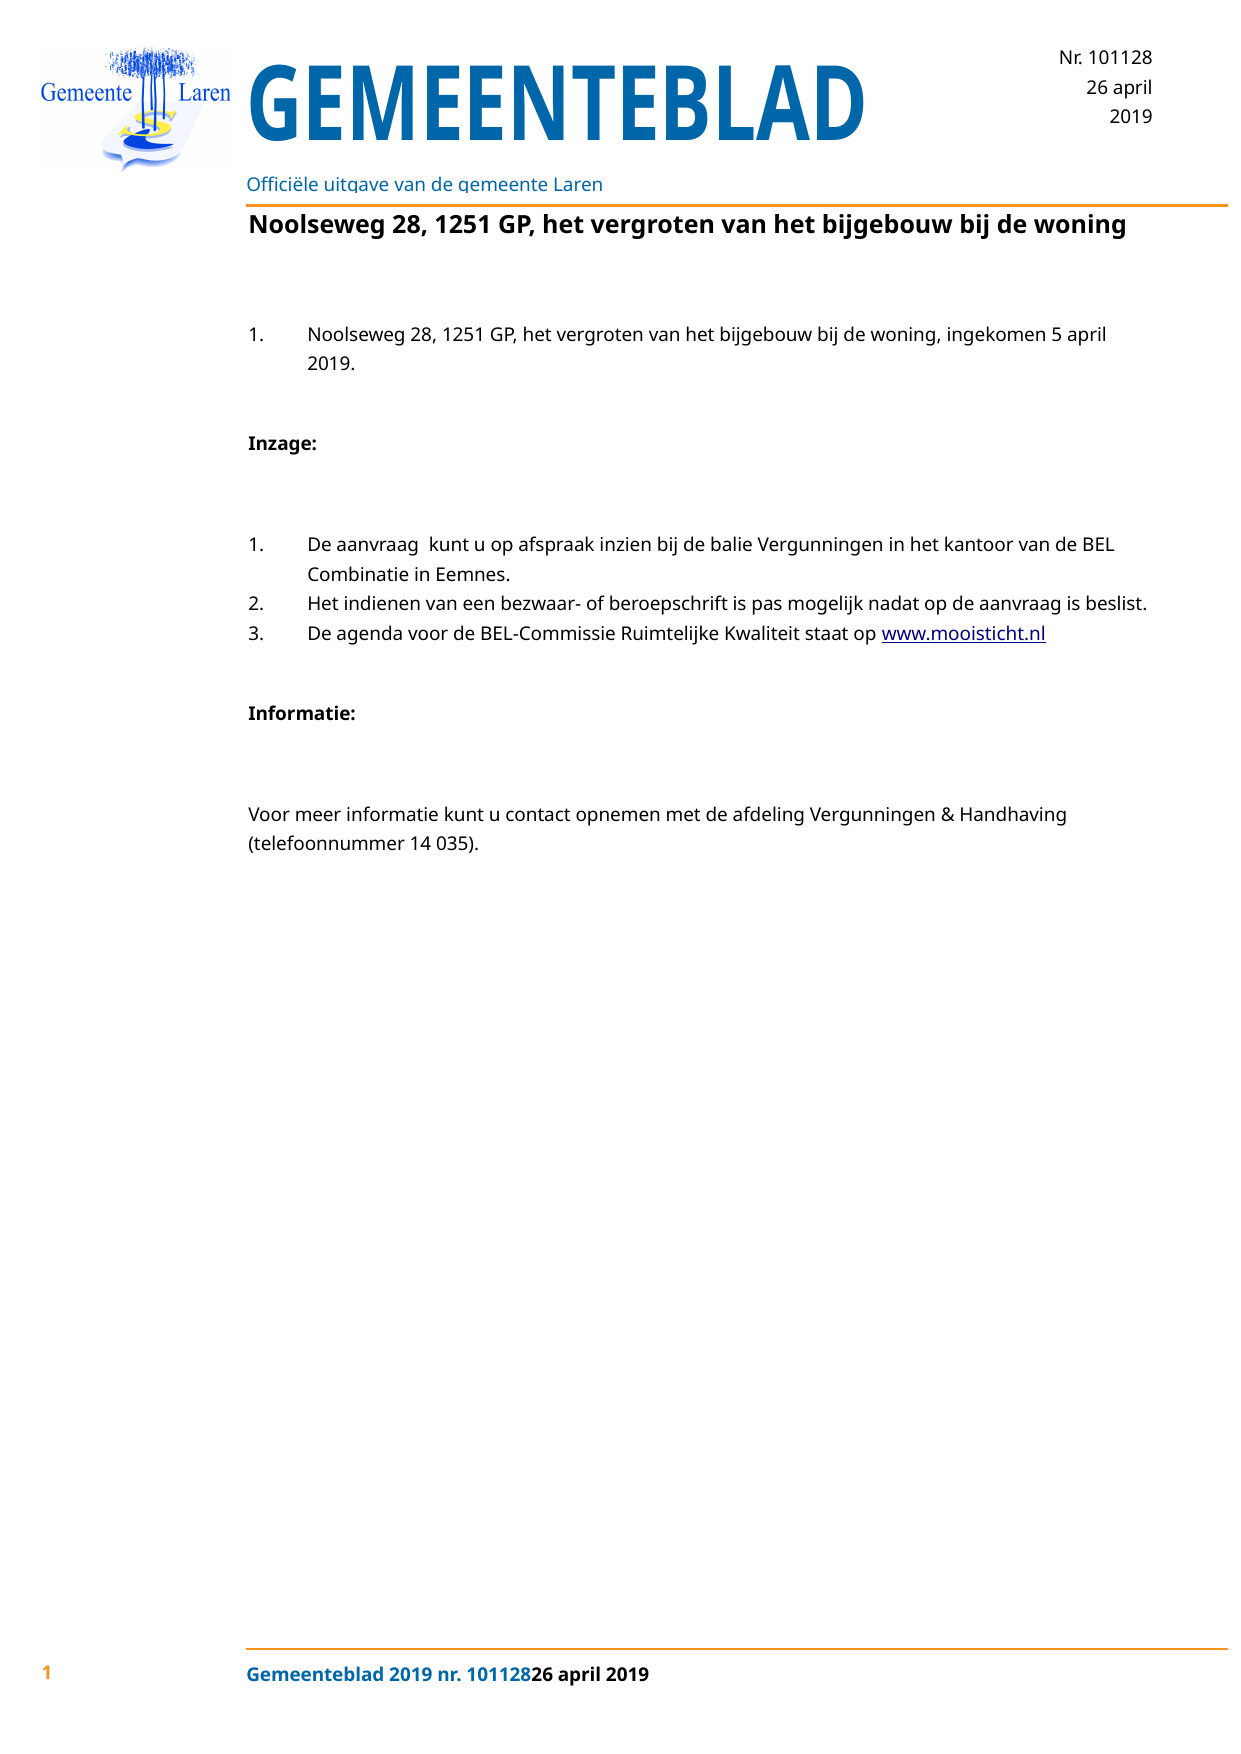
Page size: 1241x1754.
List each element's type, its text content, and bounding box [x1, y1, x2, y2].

text Inzage: [248, 430, 1152, 456]
list Noolseweg 28, 1251 GP, het vergroten van het bijgebouw bij de woning, ingekomen 5 april 2019. [248, 321, 1152, 376]
text Voor meer informatie kunt u contact opnemen met de afdeling Vergunningen & Handhaving (telefoonnummer 14 035). [248, 801, 1152, 856]
list De aanvraag kunt u op afspraak inzien bij de balie Vergunningen in het kantoor van de BEL Combinatie in Eemnes. [248, 531, 1152, 586]
text Informatie: [248, 700, 1152, 726]
picture [41, 47, 231, 172]
list De agenda voor de BEL-Commissie Ruimtelijke Kwaliteit staat op www.mooisticht.nl [248, 620, 1152, 646]
text Noolseweg 28, 1251 GP, het vergroten van het bijgebouw bij de woning [248, 207, 1152, 241]
list Het indienen van een bezwaar- of beroepschrift is pas mogelijk nadat op de aanvraag is beslist. [248, 590, 1152, 616]
